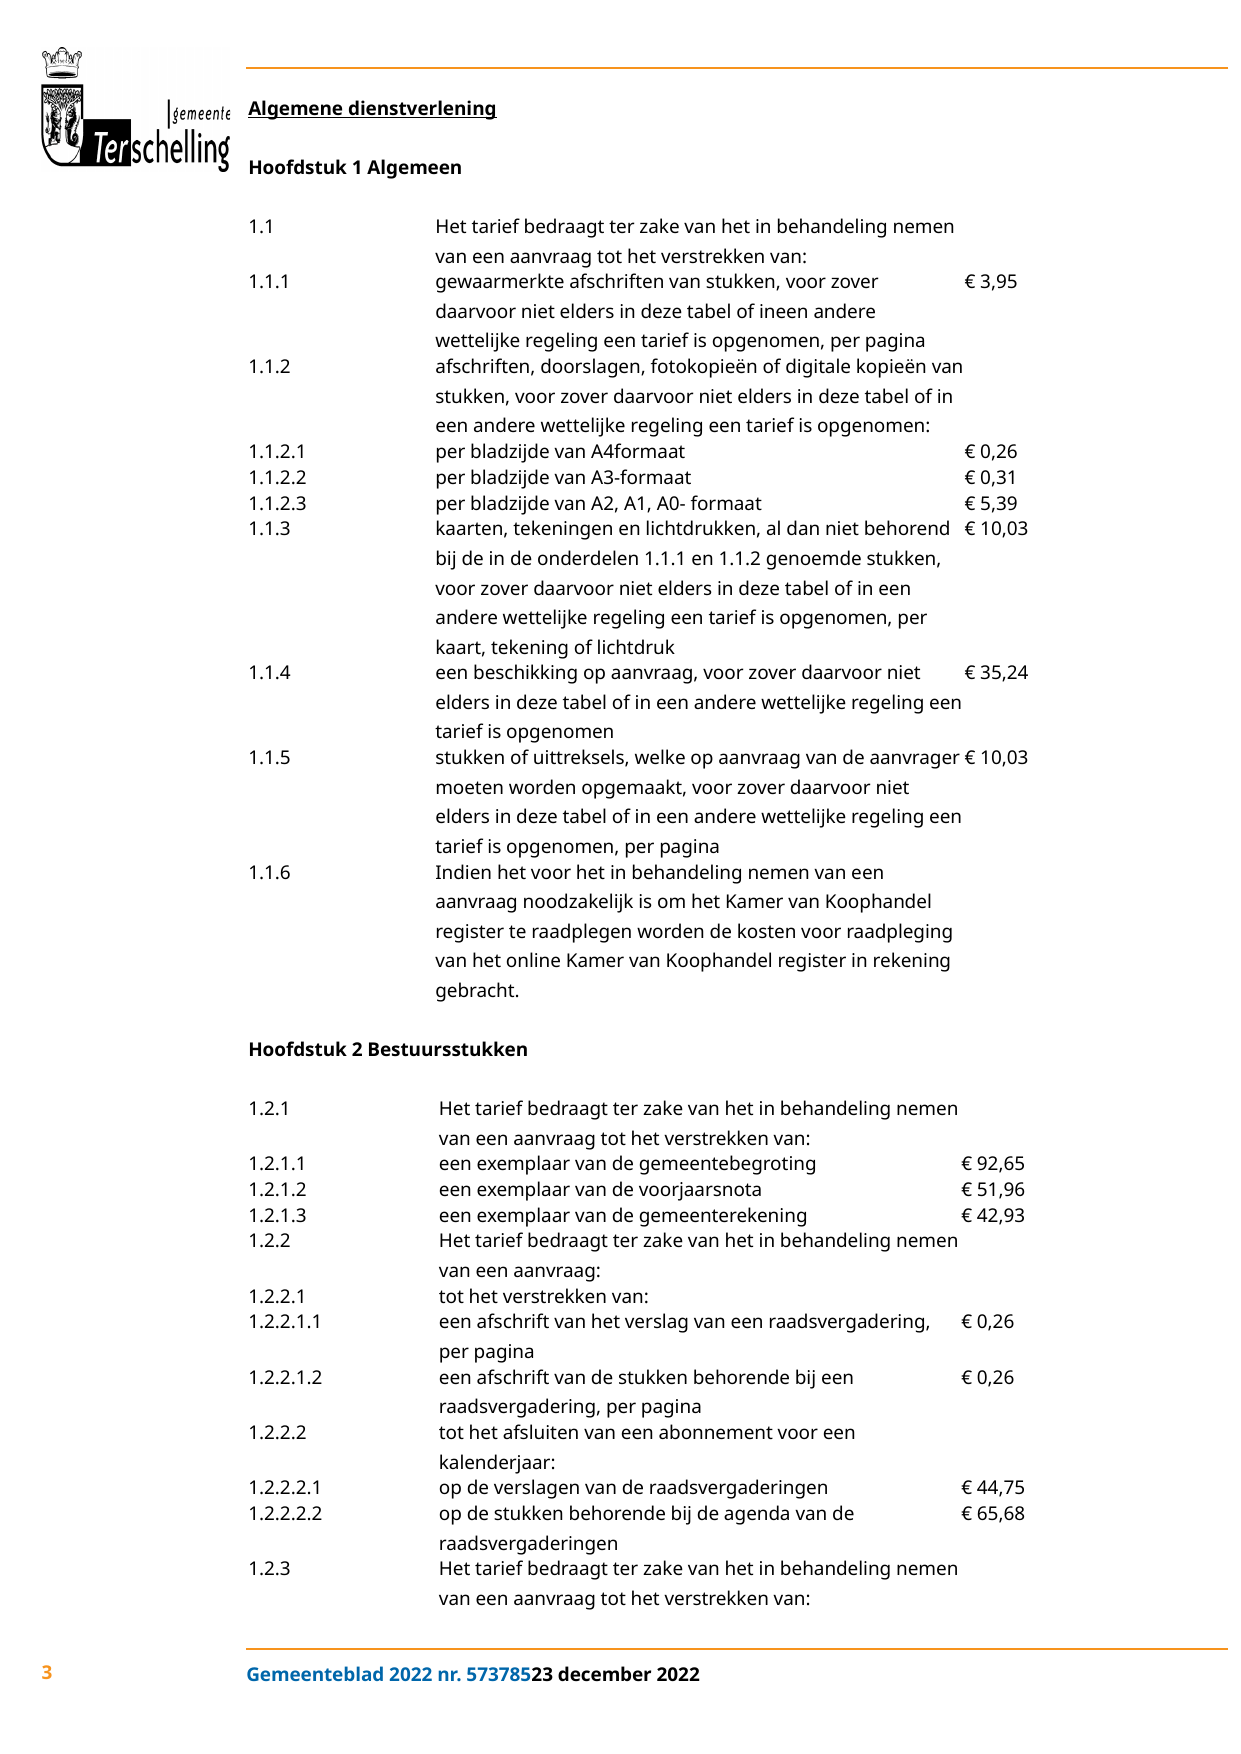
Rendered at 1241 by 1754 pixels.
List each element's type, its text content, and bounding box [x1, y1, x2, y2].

table_cell 1.1.2.3 [248, 490, 435, 516]
table_cell 1.1.2.1 [248, 438, 435, 464]
table_cell [961, 1556, 1152, 1611]
table_cell [964, 354, 1152, 438]
table_header Het tarief bedraagt ter zake van het in behandeling nemen van een aanvraag tot het verstrekken van: [439, 1095, 961, 1150]
table_cell € 44,75 [961, 1475, 1152, 1500]
table_cell [961, 1283, 1152, 1309]
table_cell 1.1.2 [248, 354, 435, 438]
table_cell 1.2.1.2 [248, 1176, 439, 1202]
table_cell 1.2.2.1 [248, 1283, 439, 1309]
table_cell stukken of uittreksels, welke op aanvraag van de aanvrager moeten worden opgemaakt, voor zover daarvoor niet elders in deze tabel of in een andere wettelijke regeling een tarief is opgenomen, per pagina [435, 745, 964, 859]
table_header 1.2.1 [248, 1095, 439, 1150]
table_cell 1.1.1 [248, 269, 435, 353]
table_cell 1.2.3 [248, 1556, 439, 1611]
table_cell € 0,26 [964, 438, 1152, 464]
table_cell € 10,03 [964, 516, 1152, 659]
table_cell kaarten, tekeningen en lichtdrukken, al dan niet behorend bij de in de onderdelen 1.1.1 en 1.1.2 genoemde stukken, voor zover daarvoor niet elders in deze tabel of in een andere wettelijke regeling een tarief is opgenomen, per kaart, tekening of lichtdruk [435, 516, 964, 659]
table_cell een afschrift van het verslag van een raadsvergadering, per pagina [439, 1309, 961, 1364]
table_cell € 0,26 [961, 1309, 1152, 1364]
table_cell 1.2.2.2.2 [248, 1500, 439, 1556]
table_header 1.1 [248, 213, 435, 268]
table_cell 1.1.3 [248, 516, 435, 659]
table_cell tot het afsluiten van een abonnement voor een kalenderjaar: [439, 1419, 961, 1474]
table_cell tot het verstrekken van: [439, 1283, 961, 1309]
text Algemene dienstverlening [248, 95, 1152, 121]
table_cell [964, 859, 1152, 1003]
table_cell een exemplaar van de gemeentebegroting [439, 1150, 961, 1176]
table_cell € 65,68 [961, 1500, 1152, 1556]
table_cell € 3,95 [964, 269, 1152, 353]
table_cell € 10,03 [964, 745, 1152, 859]
table_cell 1.1.6 [248, 859, 435, 1003]
table_cell een exemplaar van de gemeenterekening [439, 1202, 961, 1228]
table_cell 1.2.2 [248, 1228, 439, 1283]
table_cell een beschikking op aanvraag, voor zover daarvoor niet elders in deze tabel of in een andere wettelijke regeling een tarief is opgenomen [435, 660, 964, 744]
table_cell 1.2.2.2 [248, 1419, 439, 1474]
table_cell 1.2.1.3 [248, 1202, 439, 1228]
table_cell € 92,65 [961, 1150, 1152, 1176]
table_cell € 42,93 [961, 1202, 1152, 1228]
table_cell Indien het voor het in behandeling nemen van een aanvraag noodzakelijk is om het Kamer van Koophandel register te raadplegen worden de kosten voor raadpleging van het online Kamer van Koophandel register in rekening gebracht. [435, 859, 964, 1003]
table_cell 1.2.2.1.2 [248, 1364, 439, 1419]
table_cell € 35,24 [964, 660, 1152, 744]
table_cell Het tarief bedraagt ter zake van het in behandeling nemen van een aanvraag: [439, 1228, 961, 1283]
table_cell afschriften, doorslagen, fotokopieën of digitale kopieën van stukken, voor zover daarvoor niet elders in deze tabel of in een andere wettelijke regeling een tarief is opgenomen: [435, 354, 964, 438]
table_cell 1.1.4 [248, 660, 435, 744]
table_cell gewaarmerkte afschriften van stukken, voor zover daarvoor niet elders in deze tabel of ineen andere wettelijke regeling een tarief is opgenomen, per pagina [435, 269, 964, 353]
text Hoofdstuk 1 Algemeen [248, 154, 1152, 180]
table_cell 1.1.2.2 [248, 464, 435, 490]
table_cell een exemplaar van de voorjaarsnota [439, 1176, 961, 1202]
table_header [961, 1095, 1152, 1150]
text Hoofdstuk 2 Bestuursstukken [248, 1036, 1152, 1062]
table_cell Het tarief bedraagt ter zake van het in behandeling nemen van een aanvraag tot het verstrekken van: [439, 1556, 961, 1611]
table_cell per bladzijde van A3-formaat [435, 464, 964, 490]
table_cell € 51,96 [961, 1176, 1152, 1202]
table_cell per bladzijde van A4formaat [435, 438, 964, 464]
table_cell € 0,31 [964, 464, 1152, 490]
table_cell op de verslagen van de raadsvergaderingen [439, 1475, 961, 1500]
table_cell 1.2.2.1.1 [248, 1309, 439, 1364]
table_cell op de stukken behorende bij de agenda van de raadsvergaderingen [439, 1500, 961, 1556]
table_header [964, 213, 1152, 268]
picture [41, 47, 231, 172]
table_cell 1.1.5 [248, 745, 435, 859]
table_cell 1.2.2.2.1 [248, 1475, 439, 1500]
table_cell [961, 1228, 1152, 1283]
table_cell 1.2.1.1 [248, 1150, 439, 1176]
table_cell € 5,39 [964, 490, 1152, 516]
table_header Het tarief bedraagt ter zake van het in behandeling nemen van een aanvraag tot het verstrekken van: [435, 213, 964, 268]
table_cell per bladzijde van A2, A1, A0- formaat [435, 490, 964, 516]
table_cell € 0,26 [961, 1364, 1152, 1419]
table_cell een afschrift van de stukken behorende bij een raadsvergadering, per pagina [439, 1364, 961, 1419]
table_cell [961, 1419, 1152, 1474]
